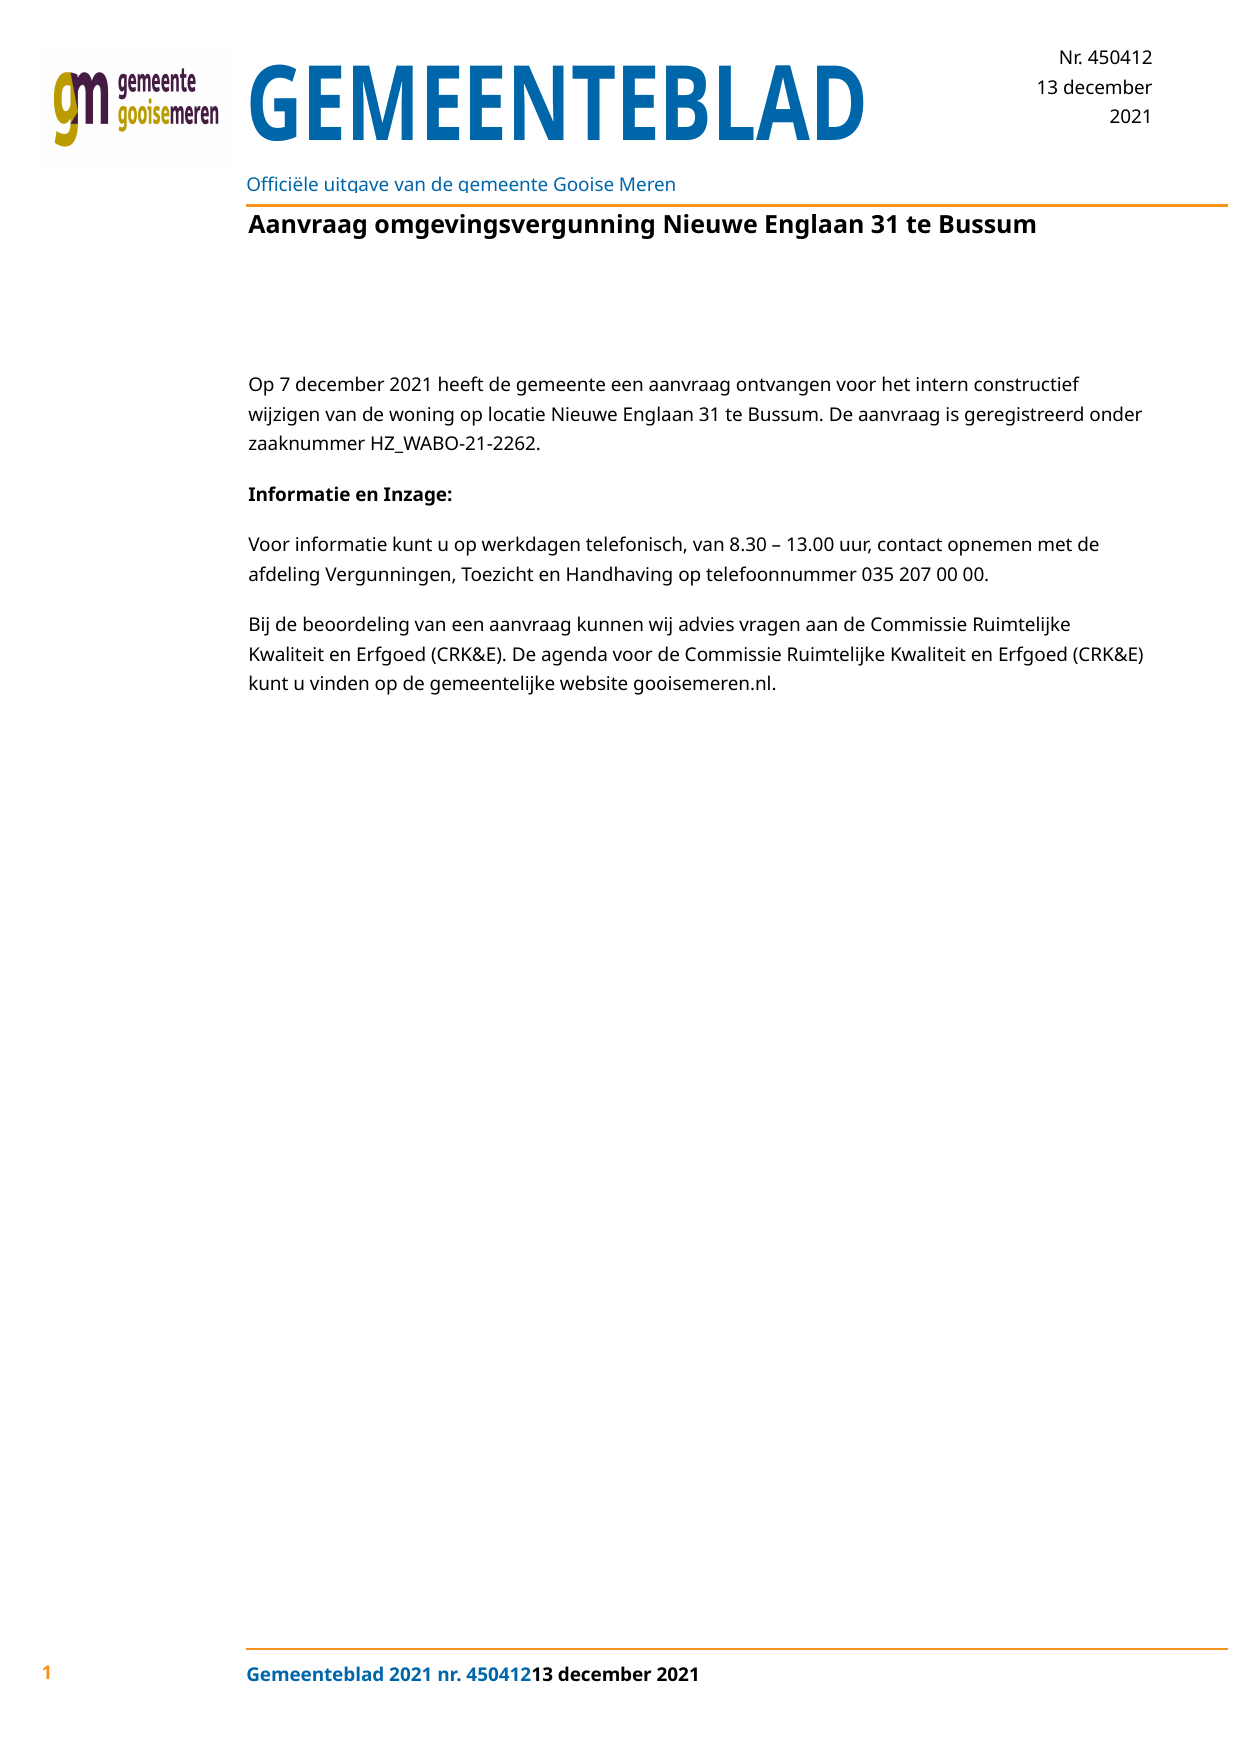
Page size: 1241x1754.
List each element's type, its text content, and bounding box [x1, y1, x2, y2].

text Voor informatie kunt u op werkdagen telefonisch, van 8.30 – 13.00 uur, contact opnemen met de afdeling Vergunningen, Toezicht en Handhaving op telefoonnummer 035 207 00 00. [248, 531, 1152, 586]
text Bij de beoordeling van een aanvraag kunnen wij advies vragen aan de Commissie Ruimtelijke Kwaliteit en Erfgoed (CRK&E). De agenda voor de Commissie Ruimtelijke Kwaliteit en Erfgoed (CRK&E) kunt u vinden op de gemeentelijke website gooisemeren.nl. [248, 611, 1152, 696]
picture [41, 47, 231, 172]
text Informatie en Inzage: [248, 481, 1152, 506]
text Aanvraag omgevingsvergunning Nieuwe Englaan 31 te Bussum [248, 207, 1152, 241]
text Op 7 december 2021 heeft de gemeente een aanvraag ontvangen voor het intern constructief wijzigen van de woning op locatie Nieuwe Englaan 31 te Bussum. De aanvraag is geregistreerd onder zaaknummer HZ_WABO-21-2262. [248, 371, 1152, 456]
